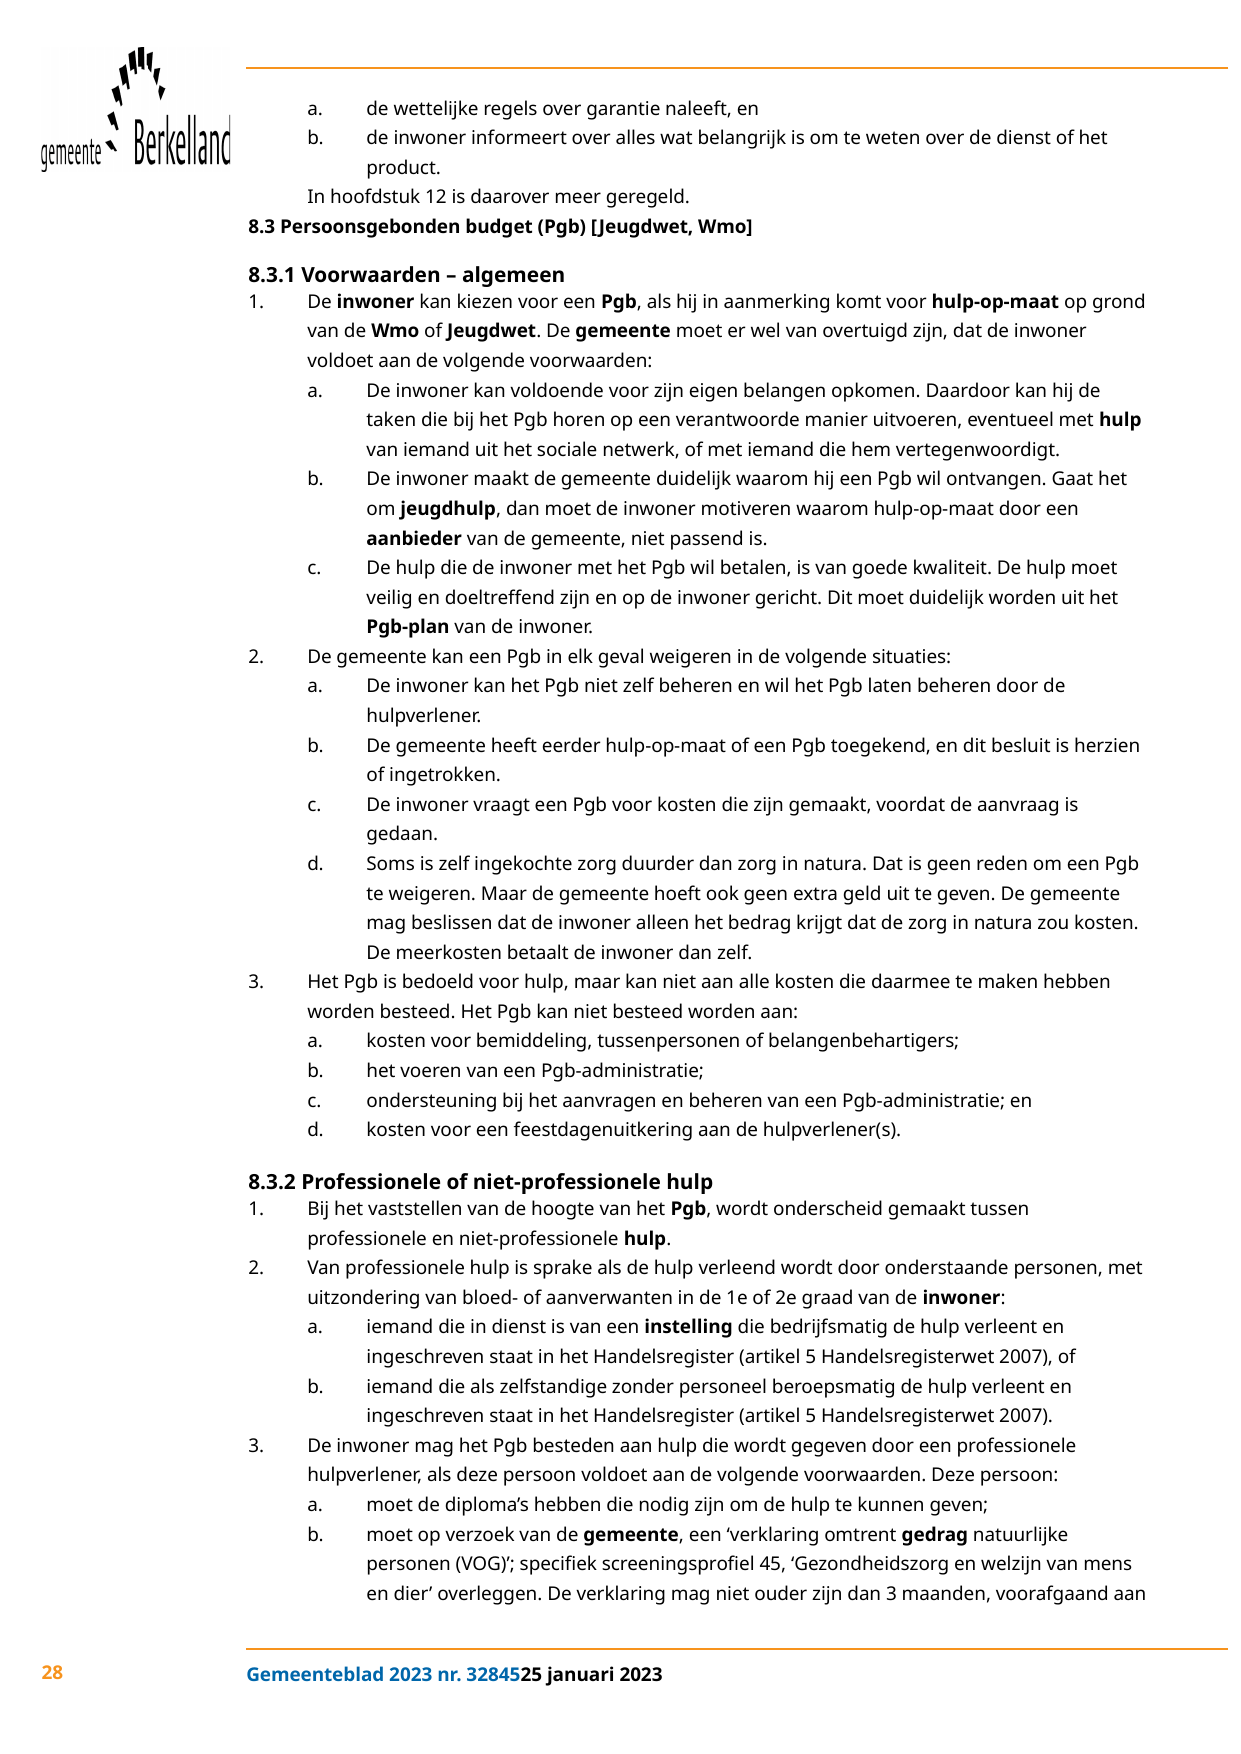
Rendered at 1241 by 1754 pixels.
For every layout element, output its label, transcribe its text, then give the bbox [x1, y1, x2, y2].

list iemand die als zelfstandige zonder personeel beroepsmatig de hulp verleent en ingeschreven staat in het Handelsregister (artikel 5 Handelsregisterwet 2007). [307, 1373, 1152, 1428]
list De inwoner kan het Pgb niet zelf beheren en wil het Pgb laten beheren door de hulpverlener. [307, 673, 1152, 728]
list de inwoner informeert over alles wat belangrijk is om te weten over de dienst of het product. [307, 124, 1152, 180]
list Soms is zelf ingekochte zorg duurder dan zorg in natura. Dat is geen reden om een Pgb te weigeren. Maar de gemeente hoeft ook geen extra geld uit te geven. De gemeente mag beslissen dat de inwoner alleen het bedrag krijgt dat de zorg in natura zou kosten. De meerkosten betaalt de inwoner dan zelf. [307, 850, 1152, 965]
list De inwoner mag het Pgb besteden aan hulp die wordt gegeven door een professionele hulpverlener, als deze persoon voldoet aan de volgende voorwaarden. Deze persoon: [248, 1432, 1152, 1487]
picture [41, 47, 231, 172]
list iemand die in dienst is van een instelling die bedrijfsmatig de hulp verleent en ingeschreven staat in het Handelsregister (artikel 5 Handelsregisterwet 2007), of [307, 1314, 1152, 1369]
list De hulp die de inwoner met het Pgb wil betalen, is van goede kwaliteit. De hulp moet veilig en doeltreffend zijn en op de inwoner gericht. Dit moet duidelijk worden uit het Pgb-plan van de inwoner. [307, 554, 1152, 639]
list Het Pgb is bedoeld voor hulp, maar kan niet aan alle kosten die daarmee te maken hebben worden besteed. Het Pgb kan niet besteed worden aan: [248, 968, 1152, 1024]
list De inwoner kan voldoende voor zijn eigen belangen opkomen. Daardoor kan hij de taken die bij het Pgb horen op een verantwoorde manier uitvoeren, eventueel met hulp van iemand uit het sociale netwerk, of met iemand die hem vertegenwoordigt. [307, 377, 1152, 462]
list Van professionele hulp is sprake als de hulp verleend wordt door onderstaande personen, met uitzondering van bloed- of aanverwanten in de 1e of 2e graad van de inwoner: [248, 1254, 1152, 1310]
list De inwoner maakt de gemeente duidelijk waarom hij een Pgb wil ontvangen. Gaat het om jeugdhulp, dan moet de inwoner motiveren waarom hulp-op-maat door een aanbieder van de gemeente, niet passend is. [307, 466, 1152, 551]
list kosten voor bemiddeling, tussenpersonen of belangenbehartigers; [307, 1028, 1152, 1053]
list De gemeente kan een Pgb in elk geval weigeren in de volgende situaties: [248, 643, 1152, 669]
list het voeren van een Pgb-administratie; [307, 1057, 1152, 1083]
list De gemeente heeft eerder hulp-op-maat of een Pgb toegekend, en dit besluit is herzien of ingetrokken. [307, 732, 1152, 787]
list moet op verzoek van de gemeente, een ‘verklaring omtrent gedrag natuurlijke personen (VOG)’; specifiek screeningsprofiel 45, ‘Gezondheidszorg en welzijn van mens en dier’ overleggen. De verklaring mag niet ouder zijn dan 3 maanden, voorafgaand aan [307, 1521, 1152, 1606]
list de wettelijke regels over garantie naleeft, en [307, 95, 1152, 121]
text 8.3.1 Voorwaarden – algemeen [248, 260, 1152, 288]
list Bij het vaststellen van de hoogte van het Pgb, wordt onderscheid gemaakt tussen professionele en niet-professionele hulp. [248, 1195, 1152, 1251]
list kosten voor een feestdagenuitkering aan de hulpverlener(s). [307, 1116, 1152, 1142]
list moet de diploma’s hebben die nodig zijn om de hulp te kunnen geven; [307, 1491, 1152, 1517]
list De inwoner kan kiezen voor een Pgb, als hij in aanmerking komt voor hulp-op-maat op grond van de Wmo of Jeugdwet. De gemeente moet er wel van overtuigd zijn, dat de inwoner voldoet aan de volgende voorwaarden: [248, 288, 1152, 373]
list In hoofdstuk 12 is daarover meer geregeld. [248, 183, 1152, 209]
list ondersteuning bij het aanvragen en beheren van een Pgb-administratie; en [307, 1087, 1152, 1113]
text 8.3.2 Professionele of niet-professionele hulp [248, 1167, 1152, 1195]
list De inwoner vraagt een Pgb voor kosten die zijn gemaakt, voordat de aanvraag is gedaan. [307, 791, 1152, 846]
text 8.3 Persoonsgebonden budget (Pgb) [Jeugdwet, Wmo] [248, 213, 1152, 239]
